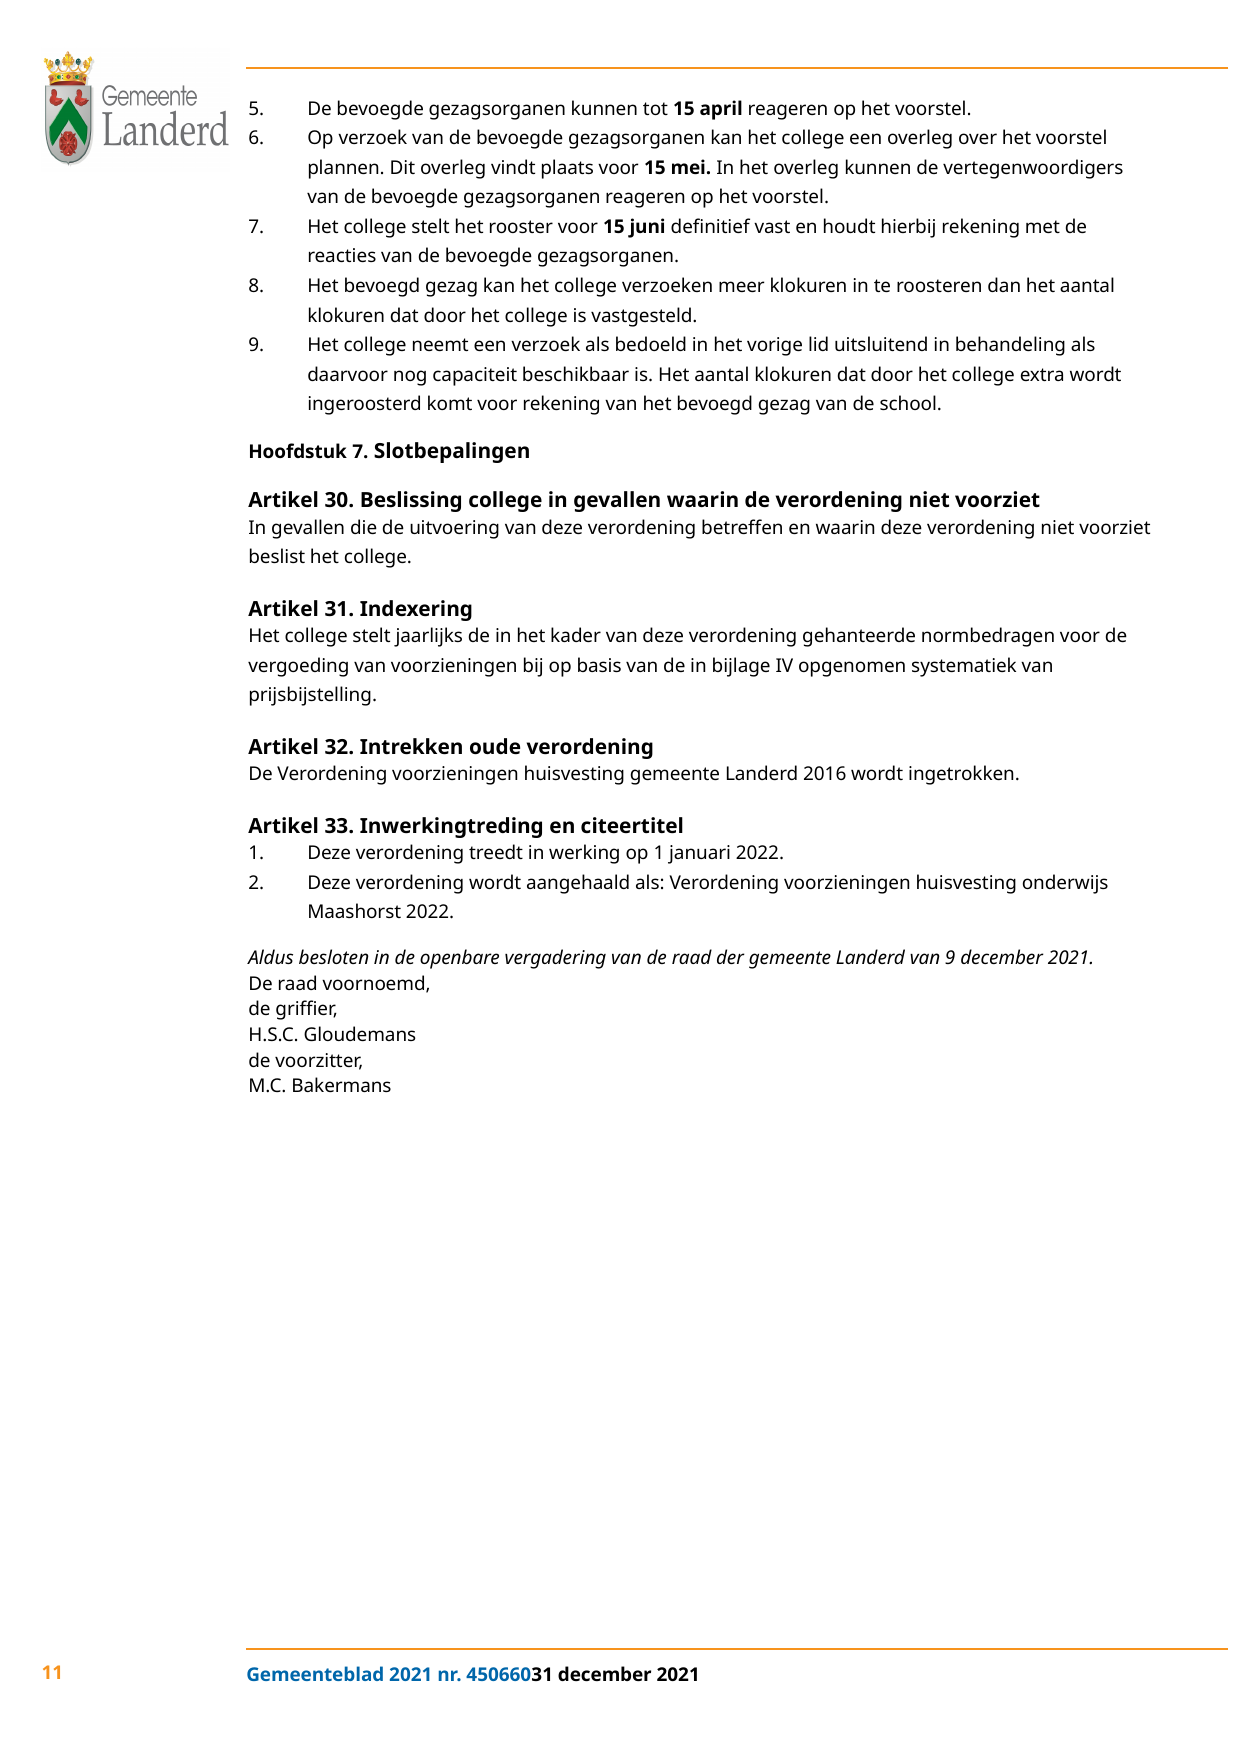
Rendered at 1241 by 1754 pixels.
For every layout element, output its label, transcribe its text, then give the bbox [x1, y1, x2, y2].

text de voorzitter, [248, 1047, 1152, 1073]
list De bevoegde gezagsorganen kunnen tot 15 april reageren op het voorstel. [248, 95, 1152, 121]
text Aldus besloten in de openbare vergadering van de raad der gemeente Landerd van 9 december 2021. [248, 944, 1152, 970]
text De raad voornoemd, [248, 970, 1152, 996]
text de griffier, [248, 996, 1152, 1021]
list Het bevoegd gezag kan het college verzoeken meer klokuren in te roosteren dan het aantal klokuren dat door het college is vastgesteld. [248, 272, 1152, 328]
text Het college stelt jaarlijks de in het kader van deze verordening gehanteerde normbedragen voor de vergoeding van voorzieningen bij op basis van de in bijlage IV opgenomen systematiek van prijsbijstelling. [248, 622, 1152, 707]
list Deze verordening wordt aangehaald als: Verordening voorzieningen huisvesting onderwijs Maashorst 2022. [248, 869, 1152, 924]
text M.C. Bakermans [248, 1073, 1152, 1098]
text Hoofdstuk 7. Slotbepalingen [248, 436, 1152, 465]
picture [41, 47, 231, 172]
text Artikel 33. Inwerkingtreding en citeertitel [248, 811, 1152, 839]
list Het college neemt een verzoek als bedoeld in het vorige lid uitsluitend in behandeling als daarvoor nog capaciteit beschikbaar is. Het aantal klokuren dat door het college extra wordt ingeroosterd komt voor rekening van het bevoegd gezag van de school. [248, 331, 1152, 416]
list Op verzoek van de bevoegde gezagsorganen kan het college een overleg over het voorstel plannen. Dit overleg vindt plaats voor 15 mei. In het overleg kunnen de vertegenwoordigers van de bevoegde gezagsorganen reageren op het voorstel. [248, 124, 1152, 209]
text Artikel 32. Intrekken oude verordening [248, 732, 1152, 760]
list Het college stelt het rooster voor 15 juni definitief vast en houdt hierbij rekening met de reacties van de bevoegde gezagsorganen. [248, 213, 1152, 268]
list Deze verordening treedt in werking op 1 januari 2022. [248, 839, 1152, 865]
text De Verordening voorzieningen huisvesting gemeente Landerd 2016 wordt ingetrokken. [248, 760, 1152, 786]
text In gevallen die de uitvoering van deze verordening betreffen en waarin deze verordening niet voorziet beslist het college. [248, 514, 1152, 569]
text Artikel 30. Beslissing college in gevallen waarin de verordening niet voorziet [248, 486, 1152, 514]
text Artikel 31. Indexering [248, 594, 1152, 622]
text H.S.C. Gloudemans [248, 1021, 1152, 1047]
